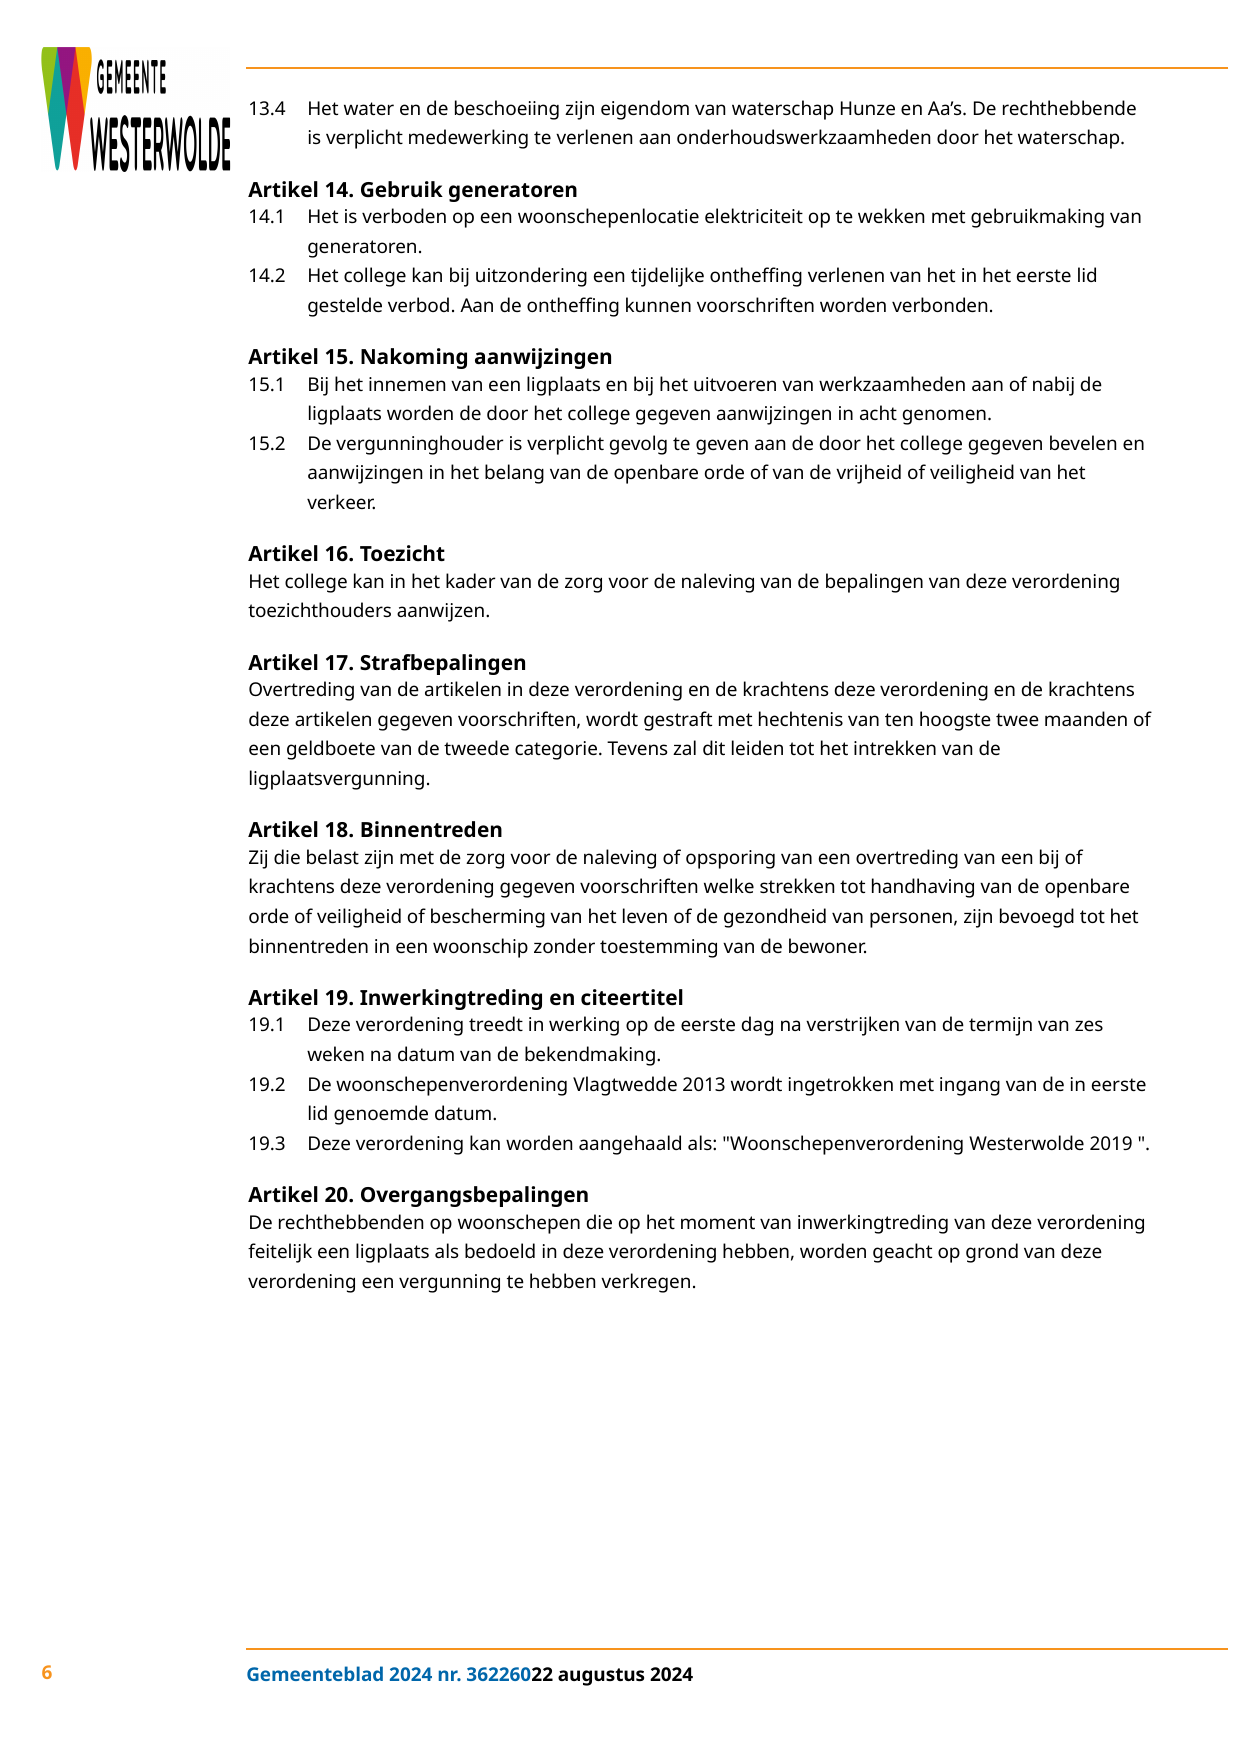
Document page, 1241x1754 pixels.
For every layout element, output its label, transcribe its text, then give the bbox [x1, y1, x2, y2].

list Deze verordening treedt in werking op de eerste dag na verstrijken van de termijn van zes weken na datum van de bekendmaking. [248, 1012, 1152, 1067]
picture [41, 47, 231, 172]
list De vergunninghouder is verplicht gevolg te geven aan de door het college gegeven bevelen en aanwijzingen in het belang van de openbare orde of van de vrijheid of veiligheid van het verkeer. [248, 430, 1152, 515]
text Artikel 18. Binnentreden [248, 816, 1152, 844]
text Zij die belast zijn met de zorg voor de naleving of opsporing van een overtreding van een bij of krachtens deze verordening gegeven voorschriften welke strekken tot handhaving van de openbare orde of veiligheid of bescherming van het leven of de gezondheid van personen, zijn bevoegd tot het binnentreden in een woonschip zonder toestemming van de bewoner. [248, 844, 1152, 958]
text Het college kan in het kader van de zorg voor de naleving van de bepalingen van deze verordening toezichthouders aanwijzen. [248, 568, 1152, 623]
list Het is verboden op een woonschepenlocatie elektriciteit op te wekken met gebruikmaking van generatoren. [248, 203, 1152, 258]
text Artikel 15. Nakoming aanwijzingen [248, 342, 1152, 371]
text Artikel 20. Overgangsbepalingen [248, 1180, 1152, 1209]
text Artikel 14. Gebruik generatoren [248, 175, 1152, 203]
list Deze verordening kan worden aangehaald als: "Woonschepenverordening Westerwolde 2019 ". [248, 1130, 1152, 1156]
text De rechthebbenden op woonschepen die op het moment van inwerkingtreding van deze verordening feitelijk een ligplaats als bedoeld in deze verordening hebben, worden geacht op grond van deze verordening een vergunning te hebben verkregen. [248, 1209, 1152, 1294]
text Artikel 19. Inwerkingtreding en citeertitel [248, 983, 1152, 1012]
text Overtreding van de artikelen in deze verordening en de krachtens deze verordening en de krachtens deze artikelen gegeven voorschriften, wordt gestraft met hechtenis van ten hoogste twee maanden of een geldboete van de tweede categorie. Tevens zal dit leiden tot het intrekken van de ligplaatsvergunning. [248, 676, 1152, 791]
text Artikel 16. Toezicht [248, 539, 1152, 568]
list De woonschepenverordening Vlagtwedde 2013 wordt ingetrokken met ingang van de in eerste lid genoemde datum. [248, 1071, 1152, 1126]
text Artikel 17. Strafbepalingen [248, 648, 1152, 676]
list Bij het innemen van een ligplaats en bij het uitvoeren van werkzaamheden aan of nabij de ligplaats worden de door het college gegeven aanwijzingen in acht genomen. [248, 371, 1152, 426]
list Het water en de beschoeiing zijn eigendom van waterschap Hunze en Aa’s. De rechthebbende is verplicht medewerking te verlenen aan onderhoudswerkzaamheden door het waterschap. [248, 95, 1152, 150]
list Het college kan bij uitzondering een tijdelijke ontheffing verlenen van het in het eerste lid gestelde verbod. Aan de ontheffing kunnen voorschriften worden verbonden. [248, 262, 1152, 318]
